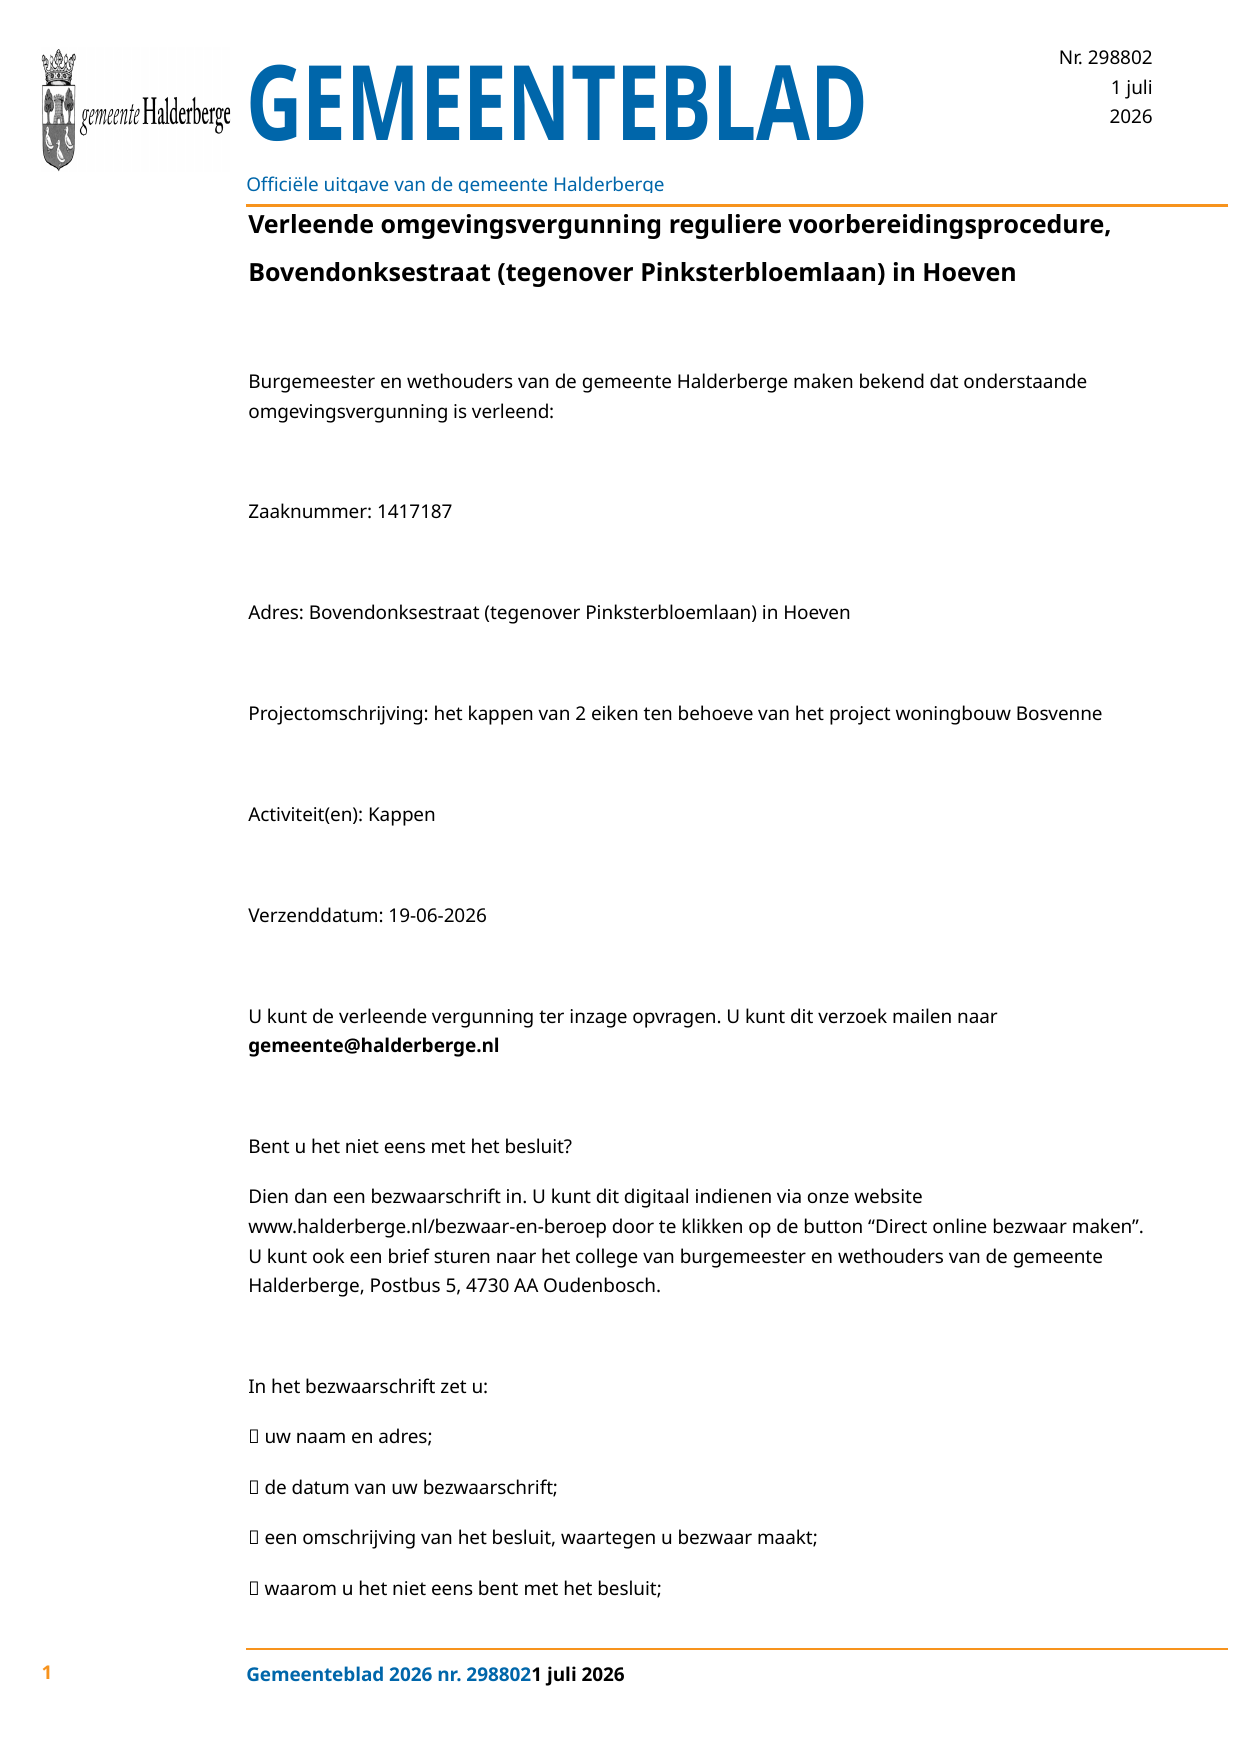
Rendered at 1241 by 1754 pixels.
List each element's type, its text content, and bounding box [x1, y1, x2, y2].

text In het bezwaarschrift zet u: [248, 1373, 1152, 1399]
text U kunt de verleende vergunning ter inzage opvragen. U kunt dit verzoek mailen naar gemeente@halderberge.nl [248, 1003, 1152, 1058]
text Projectomschrijving: het kappen van 2 eiken ten behoeve van het project woningbouw Bosvenne [248, 700, 1152, 726]
text Activiteit(en): Kappen [248, 801, 1152, 827]
text Zaaknummer: 1417187 [248, 499, 1152, 524]
text Dien dan een bezwaarschrift in. U kunt dit digitaal indienen via onze website www.halderberge.nl/bezwaar-en-beroep door te klikken op de button “Direct online bezwaar maken”. U kunt ook een brief sturen naar het college van burgemeester en wethouders van de gemeente Halderberge, Postbus 5, 4730 AA Oudenbosch. [248, 1184, 1152, 1298]
text Adres: Bovendonksestraat (tegenover Pinksterbloemlaan) in Hoeven [248, 599, 1152, 625]
text  de datum van uw bezwaarschrift; [248, 1474, 1152, 1500]
text  een omschrijving van het besluit, waartegen u bezwaar maakt; [248, 1524, 1152, 1550]
text  waarom u het niet eens bent met het besluit; [248, 1575, 1152, 1601]
text Verleende omgevingsvergunning reguliere voorbereidingsprocedure, Bovendonksestraat (tegenover Pinksterbloemlaan) in Hoeven [248, 207, 1152, 288]
picture [41, 47, 231, 172]
text Bent u het niet eens met het besluit? [248, 1133, 1152, 1159]
text Burgemeester en wethouders van de gemeente Halderberge maken bekend dat onderstaande omgevingsvergunning is verleend: [248, 368, 1152, 424]
text  uw naam en adres; [248, 1424, 1152, 1449]
text Verzenddatum: 19-06-2026 [248, 902, 1152, 928]
